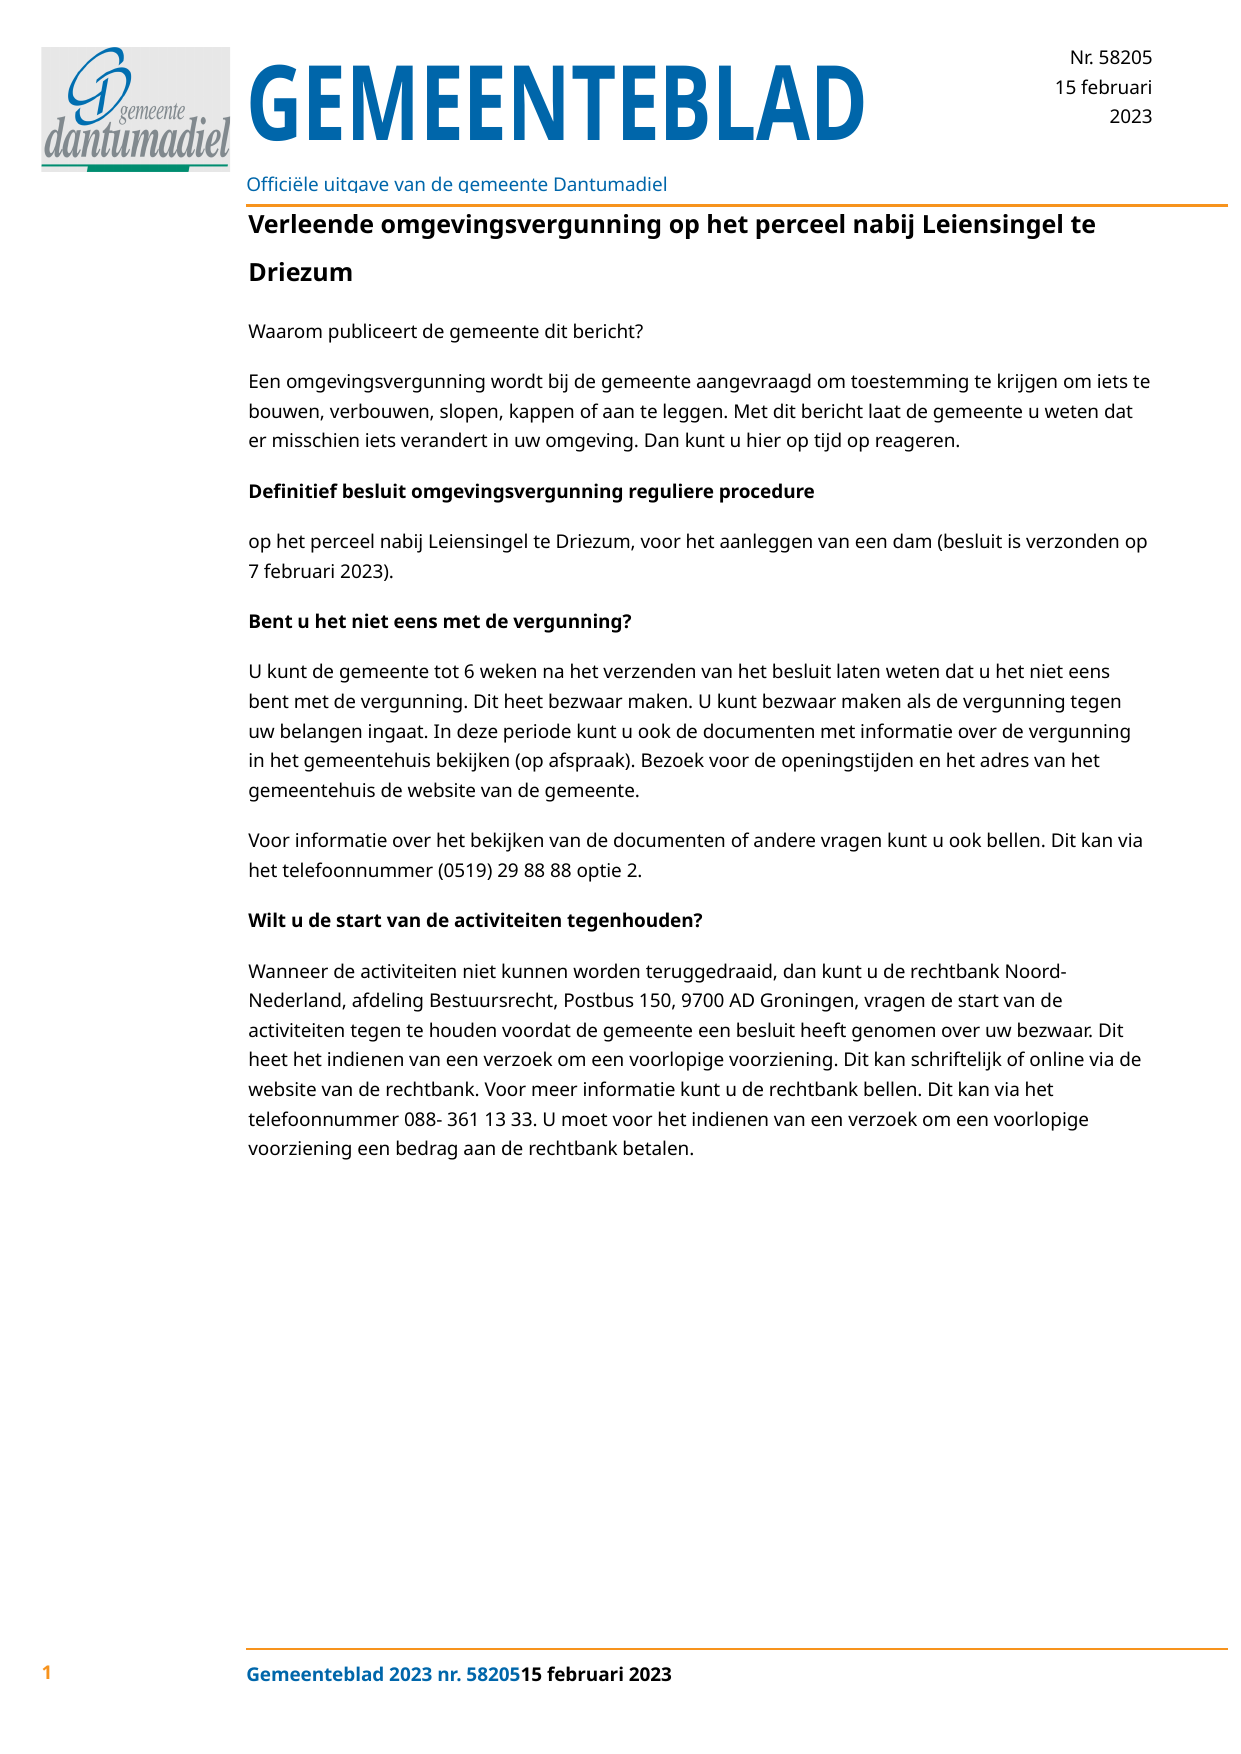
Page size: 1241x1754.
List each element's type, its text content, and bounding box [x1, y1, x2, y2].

text Voor informatie over het bekijken van de documenten of andere vragen kunt u ook bellen. Dit kan via het telefoonnummer (0519) 29 88 88 optie 2. [248, 827, 1152, 883]
text op het perceel nabij Leiensingel te Driezum, voor het aanleggen van een dam (besluit is verzonden op 7 februari 2023). [248, 528, 1152, 584]
text Wilt u de start van de activiteiten tegenhouden? [248, 907, 1152, 933]
text Wanneer de activiteiten niet kunnen worden teruggedraaid, dan kunt u de rechtbank Noord-Nederland, afdeling Bestuursrecht, Postbus 150, 9700 AD Groningen, vragen de start van de activiteiten tegen te houden voordat de gemeente een besluit heeft genomen over uw bezwaar. Dit heet het indienen van een verzoek om een voorlopige voorziening. Dit kan schriftelijk of online via de website van de rechtbank. Voor meer informatie kunt u de rechtbank bellen. Dit kan via het telefoonnummer 088- 361 13 33. U moet voor het indienen van een verzoek om een voorlopige voorziening een bedrag aan de rechtbank betalen. [248, 958, 1152, 1161]
picture [41, 47, 231, 172]
text Verleende omgevingsvergunning op het perceel nabij Leiensingel te Driezum [248, 207, 1152, 288]
text Waarom publiceert de gemeente dit bericht? [248, 318, 1152, 344]
text Definitief besluit omgevingsvergunning reguliere procedure [248, 478, 1152, 504]
text Een omgevingsvergunning wordt bij de gemeente aangevraagd om toestemming te krijgen om iets te bouwen, verbouwen, slopen, kappen of aan te leggen. Met dit bericht laat de gemeente u weten dat er misschien iets verandert in uw omgeving. Dan kunt u hier op tijd op reageren. [248, 368, 1152, 453]
text U kunt de gemeente tot 6 weken na het verzenden van het besluit laten weten dat u het niet eens bent met de vergunning. Dit heet bezwaar maken. U kunt bezwaar maken als de vergunning tegen uw belangen ingaat. In deze periode kunt u ook de documenten met informatie over de vergunning in het gemeentehuis bekijken (op afspraak). Bezoek voor de openingstijden en het adres van het gemeentehuis de website van de gemeente. [248, 659, 1152, 803]
text Bent u het niet eens met de vergunning? [248, 608, 1152, 634]
